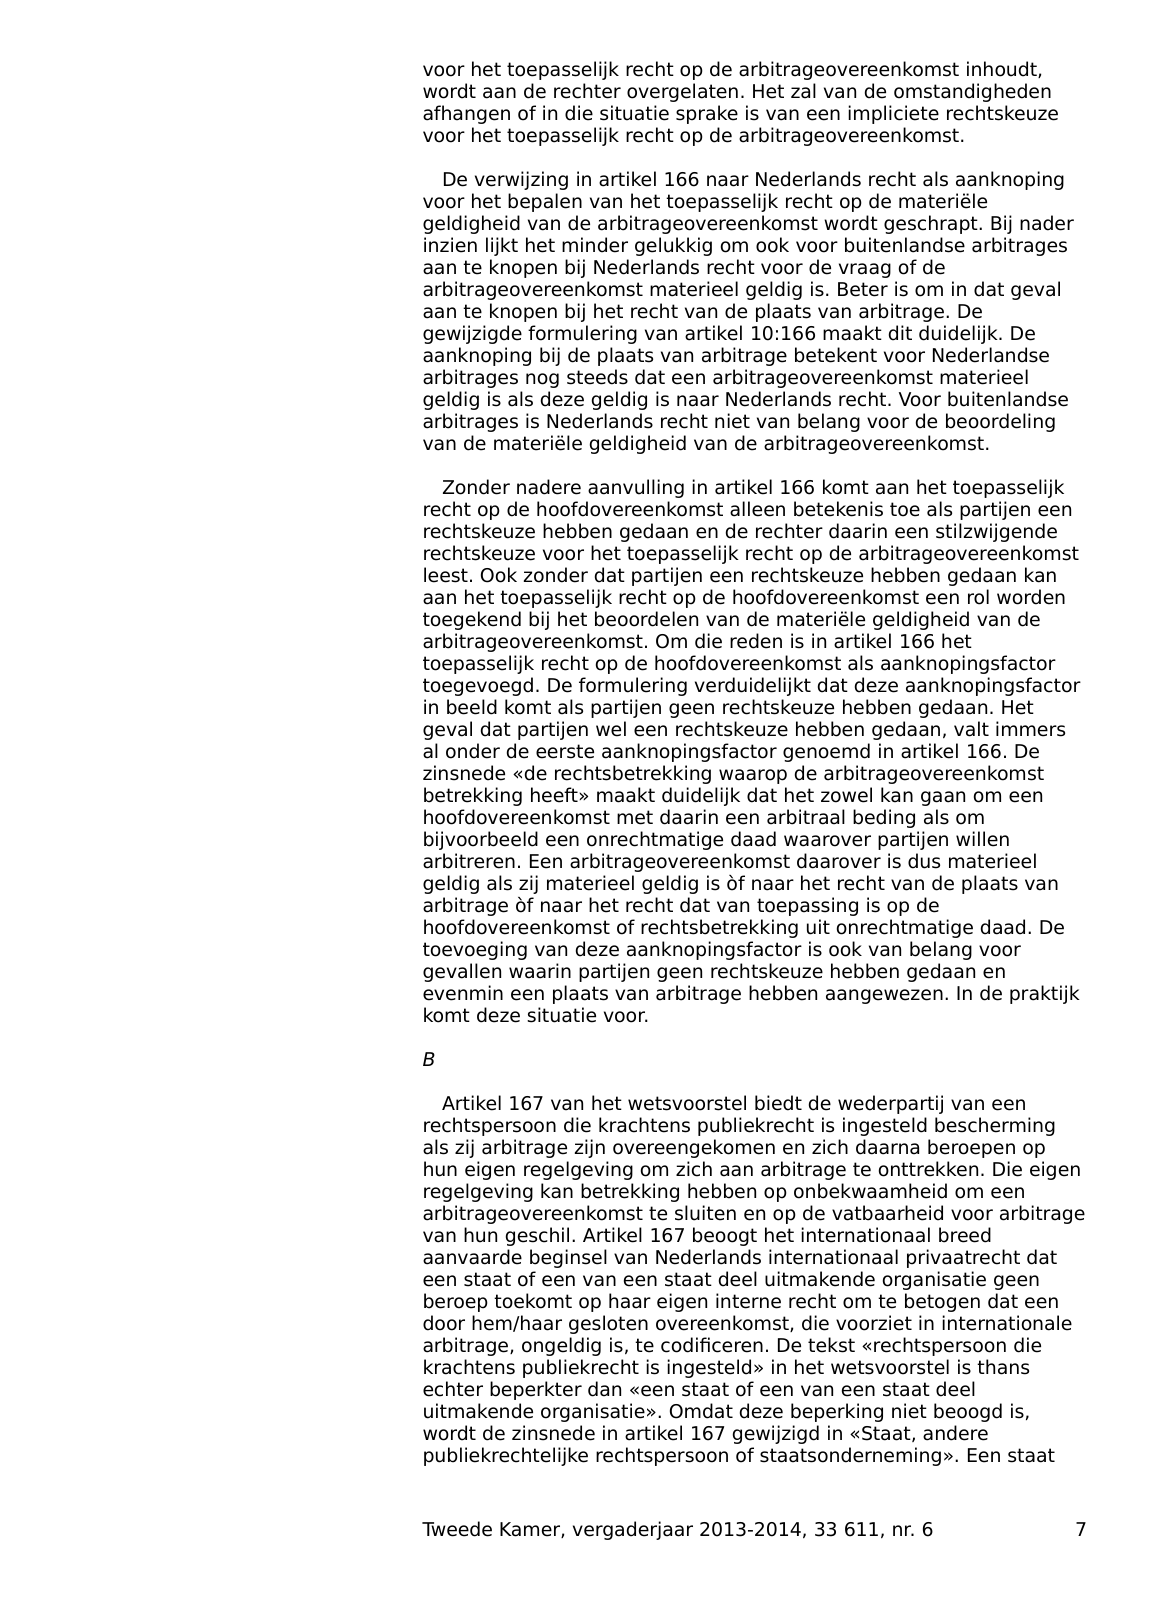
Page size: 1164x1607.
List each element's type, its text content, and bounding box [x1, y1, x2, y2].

text voor het toepasselijk recht op de arbitrageovereenkomst inhoudt, wordt aan de rechter overgelaten. Het zal van de omstandigheden afhangen of in die situatie sprake is van een impliciete rechtskeuze voor het toepasselijk recht op de arbitrageovereenkomst. [422, 59, 1087, 147]
text De verwijzing in artikel 166 naar Nederlands recht als aanknoping voor het bepalen van het toepasselijk recht op de materiële geldigheid van de arbitrageovereenkomst wordt geschrapt. Bij nader inzien lijkt het minder gelukkig om ook voor buitenlandse arbitrages aan te knopen bij Nederlands recht voor de vraag of de arbitrageovereenkomst materieel geldig is. Beter is om in dat geval aan te knopen bij het recht van de plaats van arbitrage. De gewijzigde formulering van artikel 10:166 maakt dit duidelijk. De aanknoping bij de plaats van arbitrage betekent voor Nederlandse arbitrages nog steeds dat een arbitrageovereenkomst materieel geldig is als deze geldig is naar Nederlands recht. Voor buitenlandse arbitrages is Nederlands recht niet van belang voor de beoordeling van de materiële geldigheid van de arbitrageovereenkomst. [422, 169, 1087, 455]
text Artikel 167 van het wetsvoorstel biedt de wederpartij van een rechtspersoon die krachtens publiekrecht is ingesteld bescherming als zij arbitrage zijn overeengekomen en zich daarna beroepen op hun eigen regelgeving om zich aan arbitrage te onttrekken. Die eigen regelgeving kan betrekking hebben op onbekwaamheid om een arbitrageovereenkomst te sluiten en op de vatbaarheid voor arbitrage van hun geschil. Artikel 167 beoogt het internationaal breed aanvaarde beginsel van Nederlands internationaal privaatrecht dat een staat of een van een staat deel uitmakende organisatie geen beroep toekomt op haar eigen interne recht om te betogen dat een door hem/haar gesloten overeenkomst, die voorziet in internationale arbitrage, ongeldig is, te codificeren. De tekst «rechtspersoon die krachtens publiekrecht is ingesteld» in het wetsvoorstel is thans echter beperkter dan «een staat of een van een staat deel uitmakende organisatie». Omdat deze beperking niet beoogd is, wordt de zinsnede in artikel 167 gewijzigd in «Staat, andere publiekrechtelijke rechtspersoon of staatsonderneming». Een staat [422, 1093, 1087, 1467]
subtitle B [422, 1049, 1087, 1071]
text Zonder nadere aanvulling in artikel 166 komt aan het toepasselijk recht op de hoofdovereenkomst alleen betekenis toe als partijen een rechtskeuze hebben gedaan en de rechter daarin een stilzwijgende rechtskeuze voor het toepasselijk recht op de arbitrageovereenkomst leest. Ook zonder dat partijen een rechtskeuze hebben gedaan kan aan het toepasselijk recht op de hoofdovereenkomst een rol worden toegekend bij het beoordelen van de materiële geldigheid van de arbitrageovereenkomst. Om die reden is in artikel 166 het toepasselijk recht op de hoofdovereenkomst als aanknopingsfactor toegevoegd. De formulering verduidelijkt dat deze aanknopingsfactor in beeld komt als partijen geen rechtskeuze hebben gedaan. Het geval dat partijen wel een rechtskeuze hebben gedaan, valt immers al onder de eerste aanknopingsfactor genoemd in artikel 166. De zinsnede «de rechtsbetrekking waarop de arbitrageovereenkomst betrekking heeft» maakt duidelijk dat het zowel kan gaan om een hoofdovereenkomst met daarin een arbitraal beding als om bijvoorbeeld een onrechtmatige daad waarover partijen willen arbitreren. Een arbitrageovereenkomst daarover is dus materieel geldig als zij materieel geldig is òf naar het recht van de plaats van arbitrage òf naar het recht dat van toepassing is op de hoofdovereenkomst of rechtsbetrekking uit onrechtmatige daad. De toevoeging van deze aanknopingsfactor is ook van belang voor gevallen waarin partijen geen rechtskeuze hebben gedaan en evenmin een plaats van arbitrage hebben aangewezen. In de praktijk komt deze situatie voor. [422, 477, 1087, 1027]
